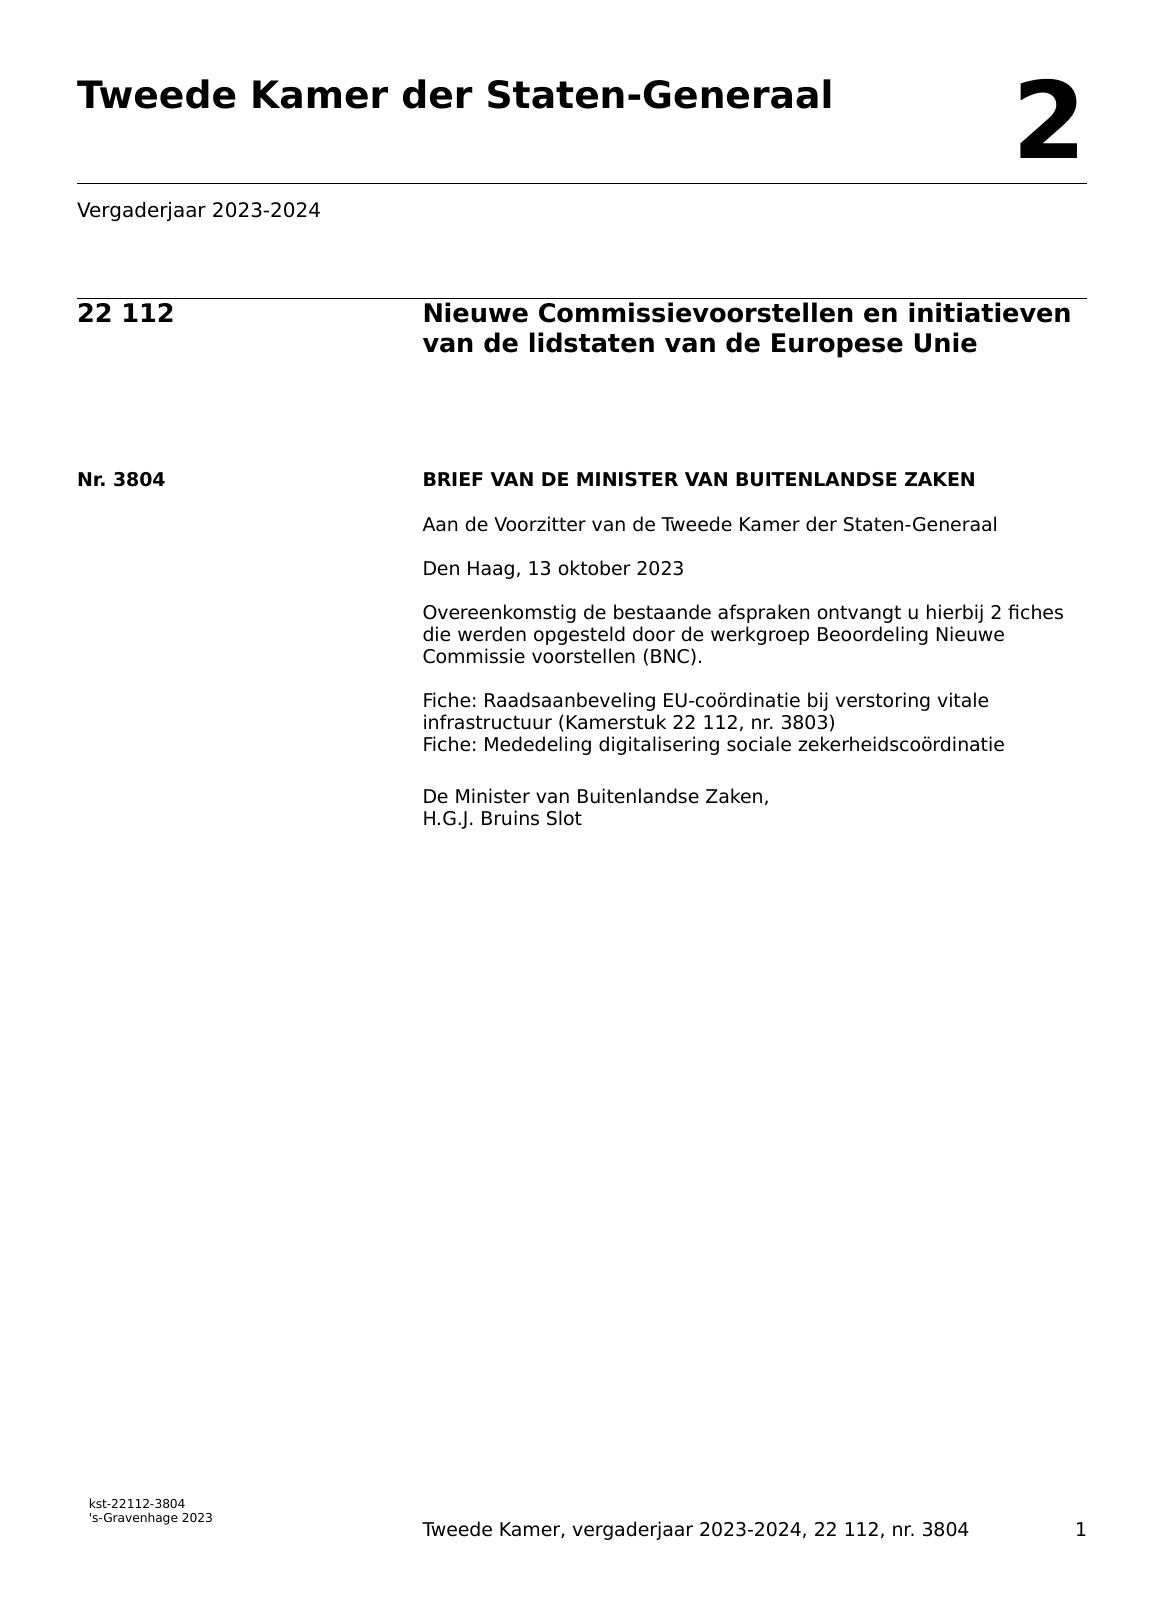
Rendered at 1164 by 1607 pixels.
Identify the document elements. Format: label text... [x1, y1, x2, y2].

table_header 2 [886, 59, 1087, 183]
text 's-Gravenhage 2023 [88, 1511, 323, 1525]
subtitle 22 112 Nieuwe Commissievoorstellen en initiatieven van de lidstaten van de Europese Unie [77, 299, 1087, 358]
text Den Haag, 13 oktober 2023 [422, 558, 1087, 580]
text Aan de Voorzitter van de Tweede Kamer der Staten-Generaal [422, 513, 1087, 536]
table_header Tweede Kamer der Staten-Generaal [77, 59, 886, 183]
text Fiche: Raadsaanbeveling EU-coördinatie bij verstoring vitale infrastructuur (Kamerstuk 22 112, nr. 3803) [422, 690, 1087, 734]
text De Minister van Buitenlandse Zaken, H.G.J. Bruins Slot [422, 786, 1087, 830]
table_cell Vergaderjaar 2023-2024 [77, 184, 1087, 298]
subtitle Nr. 3804 BRIEF VAN DE MINISTER VAN BUITENLANDSE ZAKEN [77, 469, 1087, 491]
text Overeenkomstig de bestaande afspraken ontvangt u hierbij 2 fiches die werden opgesteld door de werkgroep Beoordeling Nieuwe Commissie voorstellen (BNC). [422, 602, 1087, 668]
text kst-22112-3804 [88, 1497, 323, 1511]
text Fiche: Mededeling digitalisering sociale zekerheidscoördinatie [422, 734, 1087, 756]
